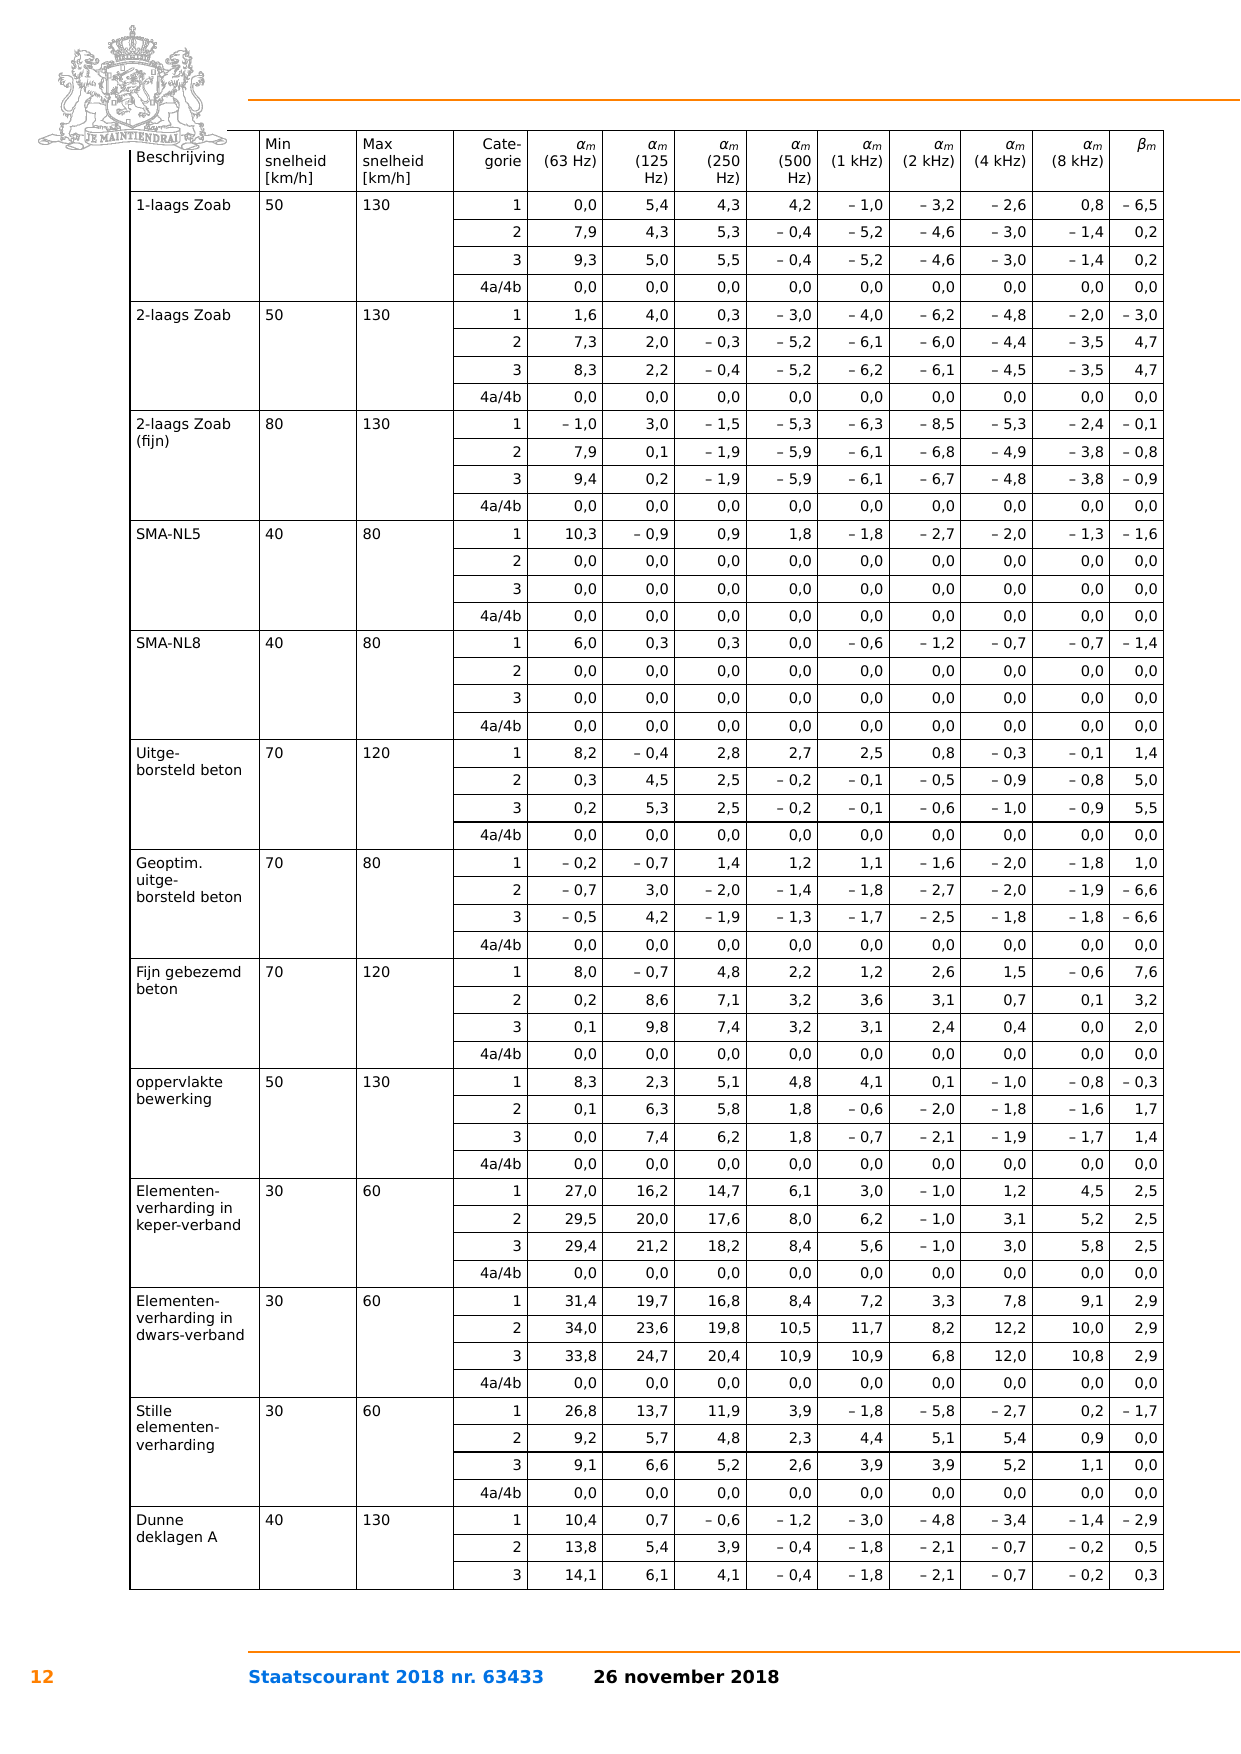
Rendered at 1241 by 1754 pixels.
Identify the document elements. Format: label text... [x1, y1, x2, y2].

table_cell 8,2 [528, 740, 602, 767]
table_cell 0,0 [603, 1042, 674, 1068]
table_cell 0,0 [675, 603, 746, 629]
table_cell 11,7 [818, 1316, 889, 1342]
table_cell 60 [357, 1288, 453, 1397]
table_cell 0,3 [603, 631, 674, 657]
table_cell – 5,2 [747, 357, 817, 383]
table_cell 0,0 [1110, 384, 1163, 410]
table_cell – 0,1 [818, 768, 889, 794]
table_cell – 0,9 [603, 521, 674, 547]
table_cell 18,2 [675, 1233, 746, 1260]
table_cell 0,0 [603, 275, 674, 301]
table_cell 2,9 [1110, 1288, 1163, 1314]
table_cell – 0,7 [961, 1562, 1032, 1588]
table_cell – 2,5 [890, 905, 960, 931]
table_cell – 0,7 [603, 850, 674, 876]
table_cell Geoptim. uitge- borsteld beton [131, 850, 259, 958]
table_cell 50 [260, 1069, 356, 1177]
table_cell 1,5 [961, 959, 1032, 986]
table_cell – 0,6 [890, 795, 960, 821]
table_cell 0,0 [1033, 549, 1109, 575]
table_cell 0,0 [1110, 823, 1163, 849]
table_cell 0,0 [1033, 685, 1109, 712]
table_cell 50 [260, 192, 356, 301]
table_cell 3 [454, 1124, 527, 1150]
table_cell – 1,8 [961, 905, 1032, 931]
table_cell 3 [454, 247, 527, 273]
table_header αm (4 kHz) [961, 131, 1032, 191]
table_cell 0,9 [675, 521, 746, 547]
table_cell – 0,8 [1033, 768, 1109, 794]
table_cell 0,0 [890, 1480, 960, 1506]
table_cell 0,0 [528, 494, 602, 520]
table_cell – 1,9 [961, 1124, 1032, 1150]
table_cell – 1,7 [1033, 1124, 1109, 1150]
table_cell 0,0 [818, 713, 889, 739]
table_cell – 1,7 [1110, 1398, 1163, 1424]
table_cell 0,0 [961, 658, 1032, 684]
table_cell – 3,0 [961, 220, 1032, 246]
table_cell – 0,4 [603, 740, 674, 767]
table_cell – 0,4 [747, 247, 817, 273]
table_cell Elementen- verharding in keper-verband [131, 1179, 259, 1287]
table_cell 9,2 [528, 1425, 602, 1451]
picture [38, 25, 227, 150]
table_cell 1 [454, 521, 527, 547]
table_cell SMA-NL8 [131, 631, 259, 739]
table_cell 0,0 [818, 685, 889, 712]
table_cell 60 [357, 1179, 453, 1287]
table_cell 5,8 [1033, 1233, 1109, 1260]
table_cell 1 [454, 1179, 527, 1205]
table_cell 0,0 [1110, 1480, 1163, 1506]
table_cell 0,0 [675, 1042, 746, 1068]
table_cell – 1,9 [675, 905, 746, 931]
table_cell 130 [357, 1507, 453, 1588]
table_cell 5,0 [603, 247, 674, 273]
table_cell 2 [454, 1425, 527, 1451]
table_cell 0,0 [747, 275, 817, 301]
table_cell – 0,8 [1110, 439, 1163, 465]
table_cell 0,0 [1110, 1453, 1163, 1479]
table_cell 0,0 [528, 576, 602, 602]
table_cell 0,0 [675, 1480, 746, 1506]
table_cell 27,0 [528, 1179, 602, 1205]
table_cell 3,1 [961, 1206, 1032, 1232]
table_cell 10,5 [747, 1316, 817, 1342]
table_cell 30 [260, 1398, 356, 1506]
table_cell 0,0 [1110, 932, 1163, 958]
table_cell 5,5 [675, 247, 746, 273]
table_cell – 0,4 [747, 1562, 817, 1588]
table_cell 0,0 [528, 1261, 602, 1287]
table_cell – 1,5 [675, 411, 746, 438]
table_cell 0,1 [528, 1096, 602, 1123]
table_cell 1 [454, 1288, 527, 1314]
table_cell 4,1 [818, 1069, 889, 1095]
table_cell – 0,7 [1033, 631, 1109, 657]
table_cell – 1,0 [528, 411, 602, 438]
table_cell – 0,7 [603, 959, 674, 986]
table_cell 33,8 [528, 1343, 602, 1369]
table_cell 0,0 [528, 192, 602, 219]
table_cell 80 [260, 411, 356, 520]
table_cell 2,6 [890, 959, 960, 986]
table_cell – 0,5 [528, 905, 602, 931]
table_cell – 1,4 [1033, 247, 1109, 273]
table_cell 5,4 [961, 1425, 1032, 1451]
table_cell 0,2 [1110, 247, 1163, 273]
table_cell 7,2 [818, 1288, 889, 1314]
table_cell 0,0 [961, 1261, 1032, 1287]
table_cell 2,0 [603, 329, 674, 356]
table_cell 7,4 [675, 1014, 746, 1041]
table_cell – 2,9 [1110, 1507, 1163, 1534]
table_cell – 6,1 [890, 357, 960, 383]
table_cell – 0,9 [1033, 795, 1109, 821]
table_cell 0,0 [961, 384, 1032, 410]
table_cell 0,0 [747, 1480, 817, 1506]
table_cell – 0,9 [961, 768, 1032, 794]
table_cell 2,3 [747, 1425, 817, 1451]
table_cell 0,0 [528, 823, 602, 849]
table_cell – 0,2 [528, 850, 602, 876]
table_cell 20,0 [603, 1206, 674, 1232]
table_cell 0,0 [890, 1370, 960, 1397]
table_cell 2 [454, 1535, 527, 1561]
table_cell 4,4 [818, 1425, 889, 1451]
table_cell 130 [357, 411, 453, 520]
table_cell 70 [260, 850, 356, 958]
table_cell 0,8 [890, 740, 960, 767]
table_cell 1,8 [747, 1124, 817, 1150]
table_cell – 0,4 [747, 1535, 817, 1561]
table_cell 0,0 [818, 932, 889, 958]
table_cell – 0,6 [675, 1507, 746, 1534]
table_cell 0,0 [818, 275, 889, 301]
table_cell 0,5 [1110, 1535, 1163, 1561]
table_cell 2 [454, 549, 527, 575]
table_cell – 1,6 [890, 850, 960, 876]
table_cell – 2,4 [1033, 411, 1109, 438]
table_cell – 5,2 [818, 220, 889, 246]
table_header Max snelheid [km/h] [357, 131, 453, 191]
table_cell 2,5 [675, 768, 746, 794]
table_cell 70 [260, 959, 356, 1068]
table_cell – 1,2 [890, 631, 960, 657]
table_cell 0,0 [747, 685, 817, 712]
table_cell – 6,6 [1110, 877, 1163, 903]
table_cell 3 [454, 576, 527, 602]
table_cell 0,0 [961, 275, 1032, 301]
table_cell 6,6 [603, 1453, 674, 1479]
table_cell 0,0 [1110, 1042, 1163, 1068]
table_cell 0,0 [1110, 549, 1163, 575]
table_cell 3,1 [818, 1014, 889, 1041]
table_cell 2 [454, 768, 527, 794]
table_cell 1,4 [1110, 1124, 1163, 1150]
table_cell 7,1 [675, 987, 746, 1013]
table_cell – 2,7 [890, 877, 960, 903]
table_cell 6,3 [603, 1096, 674, 1123]
table_cell 10,0 [1033, 1316, 1109, 1342]
table_cell – 2,7 [890, 521, 960, 547]
table_cell 0,0 [1033, 823, 1109, 849]
table_cell 0,0 [603, 1151, 674, 1177]
table_cell 0,0 [890, 658, 960, 684]
table_cell – 6,3 [818, 411, 889, 438]
table_cell 3 [454, 1562, 527, 1588]
table_cell 0,0 [675, 1261, 746, 1287]
table_cell 3 [454, 466, 527, 493]
table_cell 4,2 [603, 905, 674, 931]
table_cell 6,1 [603, 1562, 674, 1588]
table_cell 0,0 [818, 823, 889, 849]
table_cell 0,0 [890, 823, 960, 849]
table_cell 29,5 [528, 1206, 602, 1232]
table_cell 3 [454, 685, 527, 712]
table_cell 1,8 [747, 521, 817, 547]
table_cell 0,0 [603, 932, 674, 958]
table_cell – 0,7 [961, 1535, 1032, 1561]
table_cell 0,0 [528, 685, 602, 712]
table_cell 1,2 [818, 959, 889, 986]
table_cell – 4,8 [961, 466, 1032, 493]
table_cell – 5,9 [747, 439, 817, 465]
table_cell – 2,0 [675, 877, 746, 903]
table_cell 4a/4b [454, 1480, 527, 1506]
table_cell 30 [260, 1179, 356, 1287]
table_cell 0,0 [1110, 1151, 1163, 1177]
table_cell 26,8 [528, 1398, 602, 1424]
table_cell – 2,1 [890, 1124, 960, 1150]
table_cell 0,0 [1033, 603, 1109, 629]
table_cell 0,0 [747, 631, 817, 657]
table_cell SMA-NL5 [131, 521, 259, 629]
table_cell 0,2 [1033, 1398, 1109, 1424]
table_cell 0,0 [890, 1042, 960, 1068]
table_cell 3 [454, 1343, 527, 1369]
table_cell – 1,8 [818, 877, 889, 903]
table_cell 1,7 [1110, 1096, 1163, 1123]
table_cell – 2,6 [961, 192, 1032, 219]
table_cell 0,0 [818, 1042, 889, 1068]
table_cell – 3,5 [1033, 329, 1109, 356]
table_cell 2,5 [1110, 1179, 1163, 1205]
table_cell 5,4 [603, 192, 674, 219]
table_cell – 1,4 [747, 877, 817, 903]
table_cell 0,0 [818, 1370, 889, 1397]
table_cell 0,0 [603, 549, 674, 575]
table_cell 130 [357, 302, 453, 410]
table_cell 4,5 [603, 768, 674, 794]
table_cell 0,0 [818, 384, 889, 410]
table_cell 2 [454, 220, 527, 246]
table_cell 0,0 [528, 658, 602, 684]
table_cell – 1,0 [890, 1206, 960, 1232]
table_cell 0,0 [747, 384, 817, 410]
table_cell 40 [260, 631, 356, 739]
table_cell 9,1 [528, 1453, 602, 1479]
table_cell 5,1 [675, 1069, 746, 1095]
table_cell 1 [454, 740, 527, 767]
table_cell 3,6 [818, 987, 889, 1013]
table_cell – 4,6 [890, 220, 960, 246]
table_cell 34,0 [528, 1316, 602, 1342]
table_cell 0,0 [890, 603, 960, 629]
table_cell 0,0 [675, 823, 746, 849]
table_cell 5,4 [603, 1535, 674, 1561]
table_cell – 0,6 [818, 1096, 889, 1123]
table_cell 0,0 [890, 685, 960, 712]
table_cell 10,8 [1033, 1343, 1109, 1369]
table_cell – 1,0 [961, 1069, 1032, 1095]
table_cell 31,4 [528, 1288, 602, 1314]
table_cell – 1,0 [890, 1233, 960, 1260]
table_cell 2,6 [747, 1453, 817, 1479]
table_cell 4,2 [747, 192, 817, 219]
table_cell 2 [454, 1206, 527, 1232]
table_cell 0,0 [961, 603, 1032, 629]
table_cell – 0,5 [890, 768, 960, 794]
table_cell 4a/4b [454, 1261, 527, 1287]
table_cell 2-laags Zoab [131, 302, 259, 410]
table_cell 130 [357, 192, 453, 301]
table_cell 1,1 [818, 850, 889, 876]
table_cell 1 [454, 959, 527, 986]
table_cell 0,0 [603, 658, 674, 684]
table_cell 2-laags Zoab (fijn) [131, 411, 259, 520]
table_cell 1-laags Zoab [131, 192, 259, 301]
table_header αm (63 Hz) [528, 131, 602, 191]
table_cell – 3,2 [890, 192, 960, 219]
table_cell 0,0 [528, 1151, 602, 1177]
table_cell – 2,1 [890, 1562, 960, 1588]
table_cell 7,9 [528, 439, 602, 465]
table_cell 8,2 [890, 1316, 960, 1342]
table_cell – 6,1 [818, 466, 889, 493]
table_header Cate- gorie [454, 131, 527, 191]
table_cell 0,0 [1110, 1370, 1163, 1397]
table_cell – 6,2 [890, 302, 960, 328]
table_cell 60 [357, 1398, 453, 1506]
table_cell – 3,8 [1033, 466, 1109, 493]
table_cell 0,0 [1110, 685, 1163, 712]
table_cell – 1,8 [1033, 850, 1109, 876]
table_cell 3,3 [890, 1288, 960, 1314]
table_cell 23,6 [603, 1316, 674, 1342]
table_cell 3,2 [1110, 987, 1163, 1013]
table_cell 0,2 [603, 466, 674, 493]
table_cell – 6,2 [818, 357, 889, 383]
table_cell 120 [357, 959, 453, 1068]
table_cell – 1,0 [890, 1179, 960, 1205]
table_cell 13,8 [528, 1535, 602, 1561]
table_cell 2,2 [603, 357, 674, 383]
table_cell 4,8 [675, 959, 746, 986]
table_cell 2,0 [1110, 1014, 1163, 1041]
table_cell 0,0 [1033, 494, 1109, 520]
table_cell 3,2 [747, 987, 817, 1013]
table_cell 24,7 [603, 1343, 674, 1369]
table_cell – 0,4 [747, 220, 817, 246]
table_cell 0,0 [675, 384, 746, 410]
table_cell 0,0 [603, 1480, 674, 1506]
table_cell 1,2 [747, 850, 817, 876]
table_cell 4a/4b [454, 713, 527, 739]
table_cell 5,1 [890, 1425, 960, 1451]
table_cell 0,0 [675, 1370, 746, 1397]
table_cell – 5,9 [747, 466, 817, 493]
table_cell – 6,6 [1110, 905, 1163, 931]
table_cell 0,0 [1110, 576, 1163, 602]
table_cell 2 [454, 877, 527, 903]
table_cell – 3,0 [747, 302, 817, 328]
table_cell 5,0 [1110, 768, 1163, 794]
table_cell 2,4 [890, 1014, 960, 1041]
table_cell 4,7 [1110, 357, 1163, 383]
table_cell 4,3 [675, 192, 746, 219]
table_cell 80 [357, 521, 453, 629]
table_cell 4,1 [675, 1562, 746, 1588]
table_cell 0,0 [818, 1261, 889, 1287]
table_cell 0,0 [961, 1151, 1032, 1177]
table_cell – 1,0 [961, 795, 1032, 821]
table_cell 0,3 [1110, 1562, 1163, 1588]
table_cell – 4,4 [961, 329, 1032, 356]
table_cell 0,0 [747, 603, 817, 629]
table_cell 0,0 [1110, 713, 1163, 739]
table_cell 4,7 [1110, 329, 1163, 356]
table_cell 5,2 [1033, 1206, 1109, 1232]
table_cell 16,2 [603, 1179, 674, 1205]
table_cell 0,0 [675, 494, 746, 520]
table_cell 0,2 [528, 987, 602, 1013]
table_cell – 2,7 [961, 1398, 1032, 1424]
table_cell – 1,8 [1033, 905, 1109, 931]
table_cell 7,6 [1110, 959, 1163, 986]
table_cell – 0,1 [818, 795, 889, 821]
table_cell 14,7 [675, 1179, 746, 1205]
table_cell 5,2 [675, 1453, 746, 1479]
table_cell 9,1 [1033, 1288, 1109, 1314]
table_cell 20,4 [675, 1343, 746, 1369]
table_cell 10,9 [818, 1343, 889, 1369]
table_cell 0,0 [675, 713, 746, 739]
table_cell 0,0 [1033, 713, 1109, 739]
table_cell 0,0 [528, 275, 602, 301]
table_cell 3 [454, 905, 527, 931]
table_cell 7,9 [528, 220, 602, 246]
table_cell – 1,4 [1110, 631, 1163, 657]
table_cell 0,0 [961, 576, 1032, 602]
table_cell 2 [454, 658, 527, 684]
table_header αm (125 Hz) [603, 131, 674, 191]
table_cell 6,0 [528, 631, 602, 657]
table_cell 2 [454, 987, 527, 1013]
table_cell 10,4 [528, 1507, 602, 1534]
table_cell – 6,5 [1110, 192, 1163, 219]
table_header αm (500 Hz) [747, 131, 817, 191]
table_cell 8,0 [528, 959, 602, 986]
table_cell – 3,5 [1033, 357, 1109, 383]
table_cell 0,0 [603, 1370, 674, 1397]
table_cell – 1,3 [747, 905, 817, 931]
table_cell – 4,8 [890, 1507, 960, 1534]
table_cell 0,0 [961, 549, 1032, 575]
table_cell 3,9 [818, 1453, 889, 1479]
table_cell 0,0 [890, 549, 960, 575]
table_cell 0,0 [1110, 275, 1163, 301]
table_cell 0,0 [1033, 1014, 1109, 1041]
table_cell – 4,8 [961, 302, 1032, 328]
table_cell 6,2 [818, 1206, 889, 1232]
table_cell 4,5 [1033, 1179, 1109, 1205]
table_cell 3 [454, 1453, 527, 1479]
table_cell – 0,9 [1110, 466, 1163, 493]
table_cell 9,8 [603, 1014, 674, 1041]
table_cell 0,0 [747, 494, 817, 520]
table_cell – 4,0 [818, 302, 889, 328]
table_cell 0,0 [603, 823, 674, 849]
table_cell Fijn gebezemd beton [131, 959, 259, 1068]
table_cell 0,0 [961, 823, 1032, 849]
table_cell – 0,2 [1033, 1535, 1109, 1561]
table_cell 0,0 [1033, 1151, 1109, 1177]
table_cell 9,4 [528, 466, 602, 493]
table_cell 3,0 [603, 877, 674, 903]
table_cell 4a/4b [454, 494, 527, 520]
table_cell – 3,0 [818, 1507, 889, 1534]
table_cell – 1,2 [747, 1507, 817, 1534]
table_cell 0,0 [528, 713, 602, 739]
table_cell 0,0 [890, 713, 960, 739]
table_cell 0,0 [961, 713, 1032, 739]
table_cell 2,5 [675, 795, 746, 821]
table_cell 6,1 [747, 1179, 817, 1205]
table_cell 0,0 [1033, 1480, 1109, 1506]
table_cell 0,2 [528, 795, 602, 821]
table_cell 0,0 [747, 1042, 817, 1068]
table_cell 5,5 [1110, 795, 1163, 821]
table_cell 0,0 [1110, 658, 1163, 684]
table_cell 0,0 [747, 932, 817, 958]
table_cell – 1,7 [818, 905, 889, 931]
table_cell 1 [454, 631, 527, 657]
table_cell – 1,8 [818, 1535, 889, 1561]
table_cell oppervlakte bewerking [131, 1069, 259, 1177]
table_cell 0,0 [675, 549, 746, 575]
table_cell 0,1 [603, 439, 674, 465]
table_cell 3,1 [890, 987, 960, 1013]
table_cell 2 [454, 1096, 527, 1123]
table_cell – 2,0 [961, 521, 1032, 547]
table_cell 0,2 [1110, 220, 1163, 246]
table_cell 14,1 [528, 1562, 602, 1588]
table_cell 2,9 [1110, 1343, 1163, 1369]
table_cell 0,0 [603, 1261, 674, 1287]
table_cell 0,0 [528, 1480, 602, 1506]
table_cell – 0,4 [675, 357, 746, 383]
table_cell 2,8 [675, 740, 746, 767]
table_cell 7,8 [961, 1288, 1032, 1314]
table_header αm (8 kHz) [1033, 131, 1109, 191]
table_cell 0,1 [528, 1014, 602, 1041]
table_cell 0,0 [818, 549, 889, 575]
table_cell 0,0 [675, 685, 746, 712]
table_cell – 2,0 [961, 850, 1032, 876]
table_cell 80 [357, 631, 453, 739]
table_cell 7,3 [528, 329, 602, 356]
table_cell 12,0 [961, 1343, 1032, 1369]
table_cell 1,6 [528, 302, 602, 328]
table_cell 5,6 [818, 1233, 889, 1260]
table_cell 5,2 [961, 1453, 1032, 1479]
table_cell 0,0 [747, 1370, 817, 1397]
table_cell 2,5 [818, 740, 889, 767]
table_cell 0,0 [1033, 658, 1109, 684]
table_cell – 6,7 [890, 466, 960, 493]
table_cell 3 [454, 1014, 527, 1041]
table_cell 3 [454, 1233, 527, 1260]
table_cell 0,0 [890, 576, 960, 602]
table_cell – 5,2 [747, 329, 817, 356]
table_cell 0,0 [1033, 1042, 1109, 1068]
table_cell – 3,8 [1033, 439, 1109, 465]
table_cell 8,6 [603, 987, 674, 1013]
table_cell – 1,8 [818, 1562, 889, 1588]
table_cell 0,0 [675, 932, 746, 958]
table_header αm (250 Hz) [675, 131, 746, 191]
table_cell 0,0 [961, 1042, 1032, 1068]
table_cell 29,4 [528, 1233, 602, 1260]
table_cell 0,0 [747, 1261, 817, 1287]
table_cell 1,2 [961, 1179, 1032, 1205]
table_cell 0,3 [675, 302, 746, 328]
table_cell – 2,0 [1033, 302, 1109, 328]
table_cell 0,3 [528, 768, 602, 794]
table_cell 0,0 [603, 384, 674, 410]
table_cell – 2,0 [961, 877, 1032, 903]
table_cell 1 [454, 1398, 527, 1424]
table_cell – 4,6 [890, 247, 960, 273]
table_cell – 0,6 [818, 631, 889, 657]
table_cell 50 [260, 302, 356, 410]
table_cell 0,7 [603, 1507, 674, 1534]
table_cell 2,5 [1110, 1233, 1163, 1260]
table_cell 13,7 [603, 1398, 674, 1424]
table_cell 0,0 [961, 1370, 1032, 1397]
table_cell 130 [357, 1069, 453, 1177]
table_cell 0,0 [528, 384, 602, 410]
table_cell 0,0 [961, 932, 1032, 958]
table_cell 0,0 [747, 713, 817, 739]
table_cell 4a/4b [454, 1042, 527, 1068]
table_cell – 0,3 [1110, 1069, 1163, 1095]
table_cell – 3,0 [961, 247, 1032, 273]
table_cell 19,8 [675, 1316, 746, 1342]
table_cell 2,7 [747, 740, 817, 767]
table_cell – 6,1 [818, 439, 889, 465]
table_cell 1 [454, 411, 527, 438]
table_cell 0,0 [603, 494, 674, 520]
table_header βm [1110, 131, 1163, 191]
table_cell – 6,8 [890, 439, 960, 465]
table_cell – 1,3 [1033, 521, 1109, 547]
table_cell 0,0 [675, 1151, 746, 1177]
table_cell – 0,3 [961, 740, 1032, 767]
table_cell – 0,8 [1033, 1069, 1109, 1095]
table_cell 3,9 [890, 1453, 960, 1479]
table_cell 12,2 [961, 1316, 1032, 1342]
table_cell 3 [454, 357, 527, 383]
table_cell 1,4 [675, 850, 746, 876]
table_cell 21,2 [603, 1233, 674, 1260]
table_cell 2,3 [603, 1069, 674, 1095]
table_cell 0,0 [890, 1151, 960, 1177]
table_cell 0,0 [603, 713, 674, 739]
table_cell 5,8 [675, 1096, 746, 1123]
table_cell 5,3 [675, 220, 746, 246]
table_cell 9,3 [528, 247, 602, 273]
table_cell 1 [454, 192, 527, 219]
table_cell 4,0 [603, 302, 674, 328]
table_cell 70 [260, 740, 356, 849]
table_cell 4a/4b [454, 384, 527, 410]
table_cell – 5,3 [961, 411, 1032, 438]
table_cell 0,0 [528, 1124, 602, 1150]
table_cell 30 [260, 1288, 356, 1397]
table_cell – 0,2 [747, 795, 817, 821]
table_cell – 0,7 [961, 631, 1032, 657]
table_cell 0,0 [961, 494, 1032, 520]
table_cell 0,0 [747, 1151, 817, 1177]
table_cell 19,7 [603, 1288, 674, 1314]
table_cell 3,0 [818, 1179, 889, 1205]
table_cell 0,0 [747, 658, 817, 684]
table_cell 8,0 [747, 1206, 817, 1232]
table_cell – 1,8 [818, 521, 889, 547]
table_cell Uitge- borsteld beton [131, 740, 259, 849]
table_header Min snelheid [km/h] [260, 131, 356, 191]
table_cell 0,0 [603, 603, 674, 629]
table_cell 0,0 [818, 1151, 889, 1177]
table_cell 1,1 [1033, 1453, 1109, 1479]
table_cell 17,6 [675, 1206, 746, 1232]
table_cell – 5,3 [747, 411, 817, 438]
table_cell – 4,9 [961, 439, 1032, 465]
table_cell 4,3 [603, 220, 674, 246]
table_cell 1 [454, 302, 527, 328]
table_header αm (2 kHz) [890, 131, 960, 191]
table_header αm (1 kHz) [818, 131, 889, 191]
table_cell – 0,2 [1033, 1562, 1109, 1588]
table_cell – 1,9 [1033, 877, 1109, 903]
table_cell 40 [260, 521, 356, 629]
table_cell 11,9 [675, 1398, 746, 1424]
table_cell 3,0 [961, 1233, 1032, 1260]
table_cell 10,3 [528, 521, 602, 547]
table_cell 3 [454, 795, 527, 821]
table_cell 0,0 [818, 1480, 889, 1506]
table_cell – 1,8 [961, 1096, 1032, 1123]
table_cell 0,0 [818, 576, 889, 602]
table_cell 0,8 [1033, 192, 1109, 219]
table_cell 1,0 [1110, 850, 1163, 876]
table_cell 0,0 [818, 658, 889, 684]
table_cell 120 [357, 740, 453, 849]
table_cell 0,0 [890, 275, 960, 301]
table_cell 1 [454, 1507, 527, 1534]
table_cell 5,7 [603, 1425, 674, 1451]
table_cell 0,0 [675, 658, 746, 684]
table_cell – 0,2 [747, 768, 817, 794]
table_cell 3,2 [747, 1014, 817, 1041]
table_cell 3,0 [603, 411, 674, 438]
table_cell 0,0 [1110, 494, 1163, 520]
table_cell 0,0 [818, 603, 889, 629]
table_cell 3,9 [675, 1535, 746, 1561]
table_cell 8,4 [747, 1288, 817, 1314]
table_cell 7,4 [603, 1124, 674, 1150]
table_cell 0,0 [961, 685, 1032, 712]
table_cell 0,0 [603, 685, 674, 712]
table_cell – 1,9 [675, 439, 746, 465]
table_cell 4a/4b [454, 1151, 527, 1177]
table_cell 8,4 [747, 1233, 817, 1260]
table_cell 0,0 [528, 1042, 602, 1068]
table_cell – 2,0 [890, 1096, 960, 1123]
table_cell Stille elementen- verharding [131, 1398, 259, 1506]
table_cell 2,2 [747, 959, 817, 986]
table_cell 8,3 [528, 357, 602, 383]
table_cell – 0,6 [1033, 959, 1109, 986]
table_cell – 8,5 [890, 411, 960, 438]
table_cell 0,0 [1110, 1261, 1163, 1287]
table_cell 4a/4b [454, 603, 527, 629]
table_cell 0,0 [818, 494, 889, 520]
table_cell 0,7 [961, 987, 1032, 1013]
table_cell 4a/4b [454, 275, 527, 301]
table_cell – 1,6 [1110, 521, 1163, 547]
table_cell 2 [454, 439, 527, 465]
table_cell 1,4 [1110, 740, 1163, 767]
table_cell 0,0 [890, 932, 960, 958]
table_cell 0,0 [890, 1261, 960, 1287]
table_cell 2 [454, 329, 527, 356]
table_cell 0,0 [528, 1370, 602, 1397]
table_cell 4,8 [675, 1425, 746, 1451]
table_cell – 0,3 [675, 329, 746, 356]
table_cell 0,0 [1033, 275, 1109, 301]
table_cell 0,0 [528, 603, 602, 629]
table_header Beschrijving [131, 131, 259, 191]
table_cell – 5,8 [890, 1398, 960, 1424]
table_cell 0,1 [890, 1069, 960, 1095]
table_cell 3,9 [747, 1398, 817, 1424]
table_cell – 4,5 [961, 357, 1032, 383]
table_cell 0,0 [675, 576, 746, 602]
table_cell – 1,4 [1033, 220, 1109, 246]
table_cell Elementen- verharding in dwars-verband [131, 1288, 259, 1397]
table_cell – 0,7 [818, 1124, 889, 1150]
table_cell 0,0 [528, 549, 602, 575]
table_cell 80 [357, 850, 453, 958]
table_cell 0,0 [1033, 932, 1109, 958]
table_cell 0,0 [1033, 576, 1109, 602]
table_cell 2 [454, 1316, 527, 1342]
table_cell 2,9 [1110, 1316, 1163, 1342]
table_cell 0,0 [747, 549, 817, 575]
table_cell 4a/4b [454, 823, 527, 849]
table_cell 10,9 [747, 1343, 817, 1369]
table_cell – 3,4 [961, 1507, 1032, 1534]
table_cell – 6,1 [818, 329, 889, 356]
table_cell – 5,2 [818, 247, 889, 273]
table_cell 0,9 [1033, 1425, 1109, 1451]
table_cell 0,0 [528, 932, 602, 958]
table_cell 0,0 [961, 1480, 1032, 1506]
table_cell 0,0 [1110, 603, 1163, 629]
table_cell 0,0 [675, 275, 746, 301]
table_cell 8,3 [528, 1069, 602, 1095]
table_cell 0,0 [603, 576, 674, 602]
table_cell 4a/4b [454, 932, 527, 958]
table_cell – 1,0 [818, 192, 889, 219]
table_cell – 6,0 [890, 329, 960, 356]
table_cell 0,0 [747, 823, 817, 849]
table_cell 0,0 [890, 494, 960, 520]
table_cell 0,0 [1110, 1425, 1163, 1451]
table_cell 2,5 [1110, 1206, 1163, 1232]
table_cell – 1,8 [818, 1398, 889, 1424]
table_cell 1,8 [747, 1096, 817, 1123]
table_cell 6,8 [890, 1343, 960, 1369]
table_cell 5,3 [603, 795, 674, 821]
table_cell – 3,0 [1110, 302, 1163, 328]
table_cell – 1,9 [675, 466, 746, 493]
table_cell 0,0 [1033, 1370, 1109, 1397]
table_cell 0,0 [1033, 384, 1109, 410]
table_cell 1 [454, 850, 527, 876]
table_cell 0,1 [1033, 987, 1109, 1013]
table_cell 4a/4b [454, 1370, 527, 1397]
table_cell – 0,7 [528, 877, 602, 903]
table_cell 0,3 [675, 631, 746, 657]
table_cell – 2,1 [890, 1535, 960, 1561]
table_cell – 1,4 [1033, 1507, 1109, 1534]
table_cell – 0,1 [1033, 740, 1109, 767]
table_cell 0,4 [961, 1014, 1032, 1041]
table_cell 40 [260, 1507, 356, 1588]
table_cell Dunne deklagen A [131, 1507, 259, 1588]
table_cell – 1,6 [1033, 1096, 1109, 1123]
table_cell 0,0 [747, 576, 817, 602]
table_cell – 0,1 [1110, 411, 1163, 438]
table_cell 0,0 [1033, 1261, 1109, 1287]
table_cell 16,8 [675, 1288, 746, 1314]
table_cell 0,0 [890, 384, 960, 410]
table_cell 1 [454, 1069, 527, 1095]
table_cell 6,2 [675, 1124, 746, 1150]
table_cell 4,8 [747, 1069, 817, 1095]
